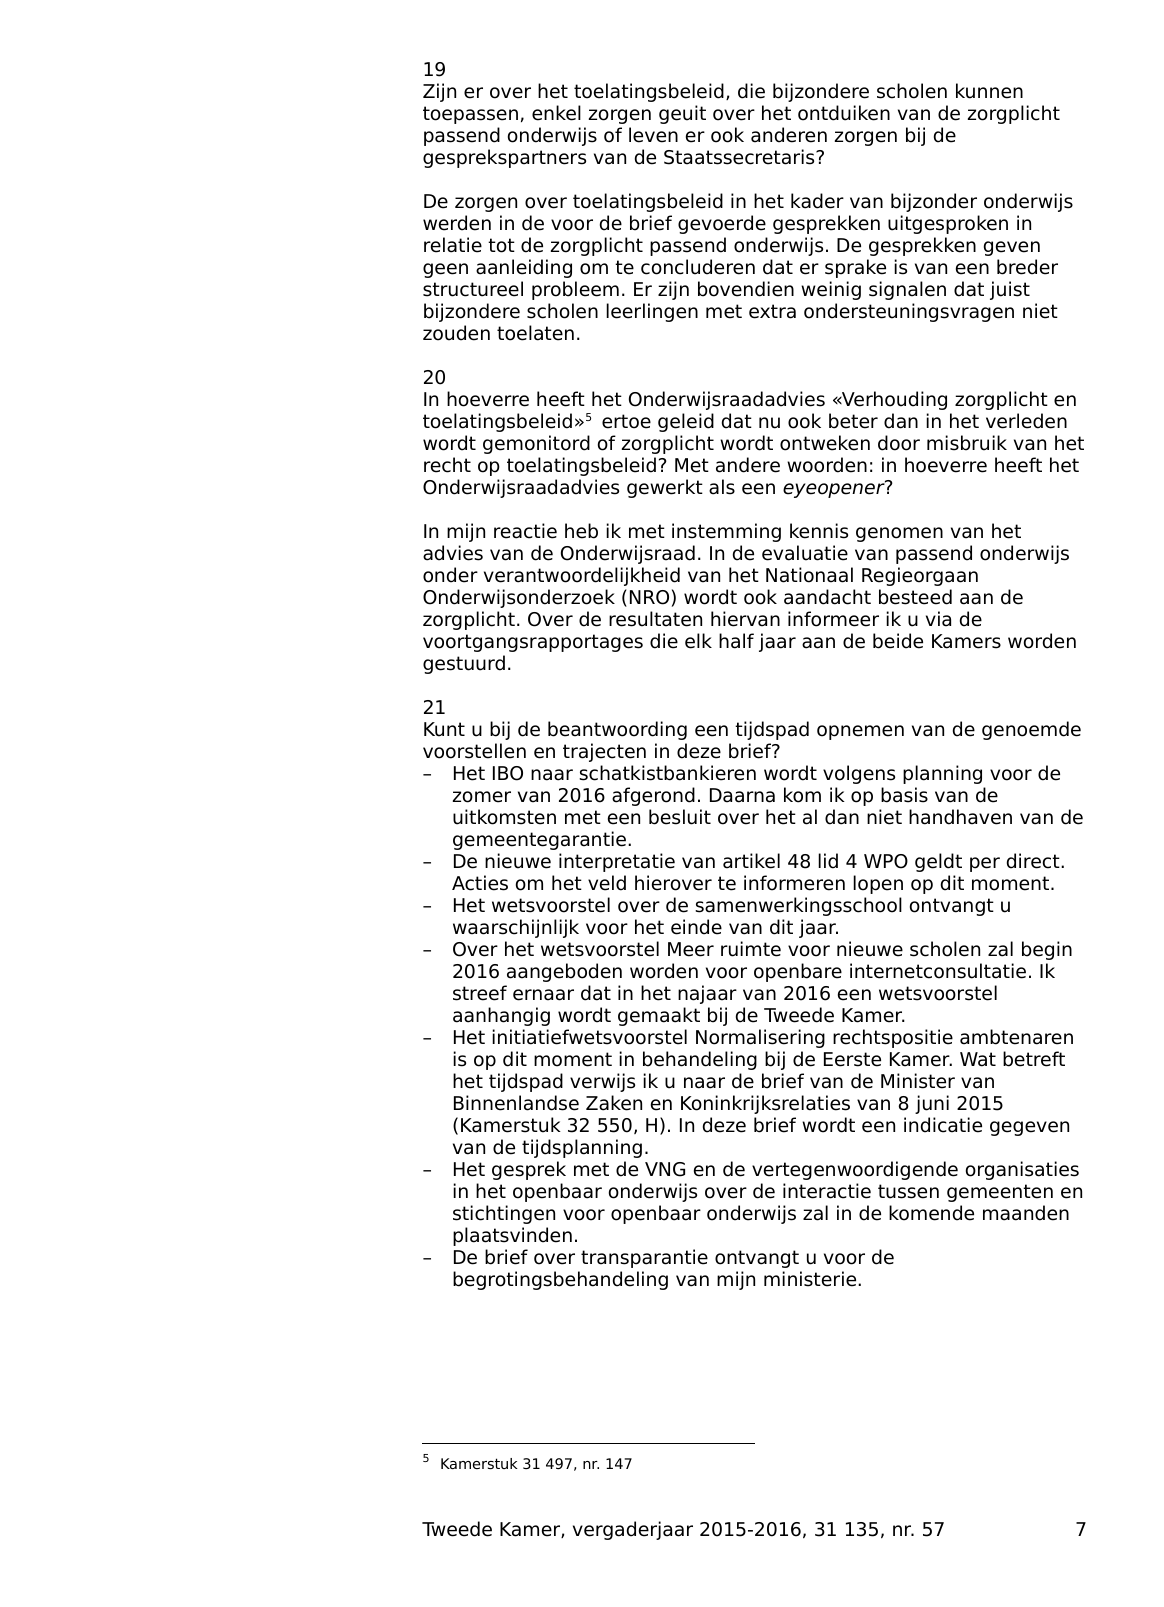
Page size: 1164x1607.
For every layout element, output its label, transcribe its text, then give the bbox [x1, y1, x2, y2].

text In mijn reactie heb ik met instemming kennis genomen van het advies van de Onderwijsraad. In de evaluatie van passend onderwijs onder verantwoordelijkheid van het Nationaal Regieorgaan Onderwijsonderzoek (NRO) wordt ook aandacht besteed aan de zorgplicht. Over de resultaten hiervan informeer ik u via de voortgangsrapportages die elk half jaar aan de beide Kamers worden gestuurd. [422, 521, 1087, 675]
text – Het gesprek met de VNG en de vertegenwoordigende organisaties in het openbaar onderwijs over de interactie tussen gemeenten en stichtingen voor openbaar onderwijs zal in de komende maanden plaatsvinden. [422, 1159, 1087, 1247]
text – De nieuwe interpretatie van artikel 48 lid 4 WPO geldt per direct. Acties om het veld hierover te informeren lopen op dit moment. [422, 851, 1087, 895]
text – Het wetsvoorstel over de samenwerkingsschool ontvangt u waarschijnlijk voor het einde van dit jaar. [422, 895, 1087, 939]
text – Het IBO naar schatkistbankieren wordt volgens planning voor de zomer van 2016 afgerond. Daarna kom ik op basis van de uitkomsten met een besluit over het al dan niet handhaven van de gemeentegarantie. [422, 763, 1087, 851]
text 21 [422, 697, 1087, 719]
text Zijn er over het toelatingsbeleid, die bijzondere scholen kunnen toepassen, enkel zorgen geuit over het ontduiken van de zorgplicht passend onderwijs of leven er ook anderen zorgen bij de gesprekspartners van de Staatssecretaris? [422, 81, 1087, 169]
text In hoeverre heeft het Onderwijsraadadvies «Verhouding zorgplicht en toelatingsbeleid» ertoe geleid dat nu ook beter dan in het verleden wordt gemonitord of zorgplicht wordt ontweken door misbruik van het recht op toelatingsbeleid? Met andere woorden: in hoeverre heeft het Onderwijsraadadvies gewerkt als een eyeopener? [422, 389, 1087, 499]
text Kamerstuk 31 497, nr. 147 [422, 1452, 1087, 1474]
text 20 [422, 367, 1087, 389]
text – De brief over transparantie ontvangt u voor de begrotingsbehandeling van mijn ministerie. [422, 1247, 1087, 1291]
text Kunt u bij de beantwoording een tijdspad opnemen van de genoemde voorstellen en trajecten in deze brief? [422, 719, 1087, 763]
text – Het initiatiefwetsvoorstel Normalisering rechtspositie ambtenaren is op dit moment in behandeling bij de Eerste Kamer. Wat betreft het tijdspad verwijs ik u naar de brief van de Minister van Binnenlandse Zaken en Koninkrijksrelaties van 8 juni 2015 (Kamerstuk 32 550, H). In deze brief wordt een indicatie gegeven van de tijdsplanning. [422, 1027, 1087, 1159]
text 19 [422, 59, 1087, 81]
text – Over het wetsvoorstel Meer ruimte voor nieuwe scholen zal begin 2016 aangeboden worden voor openbare internetconsultatie. Ik streef ernaar dat in het najaar van 2016 een wetsvoorstel aanhangig wordt gemaakt bij de Tweede Kamer. [422, 939, 1087, 1027]
text De zorgen over toelatingsbeleid in het kader van bijzonder onderwijs werden in de voor de brief gevoerde gesprekken uitgesproken in relatie tot de zorgplicht passend onderwijs. De gesprekken geven geen aanleiding om te concluderen dat er sprake is van een breder structureel probleem. Er zijn bovendien weinig signalen dat juist bijzondere scholen leerlingen met extra ondersteuningsvragen niet zouden toelaten. [422, 191, 1087, 345]
